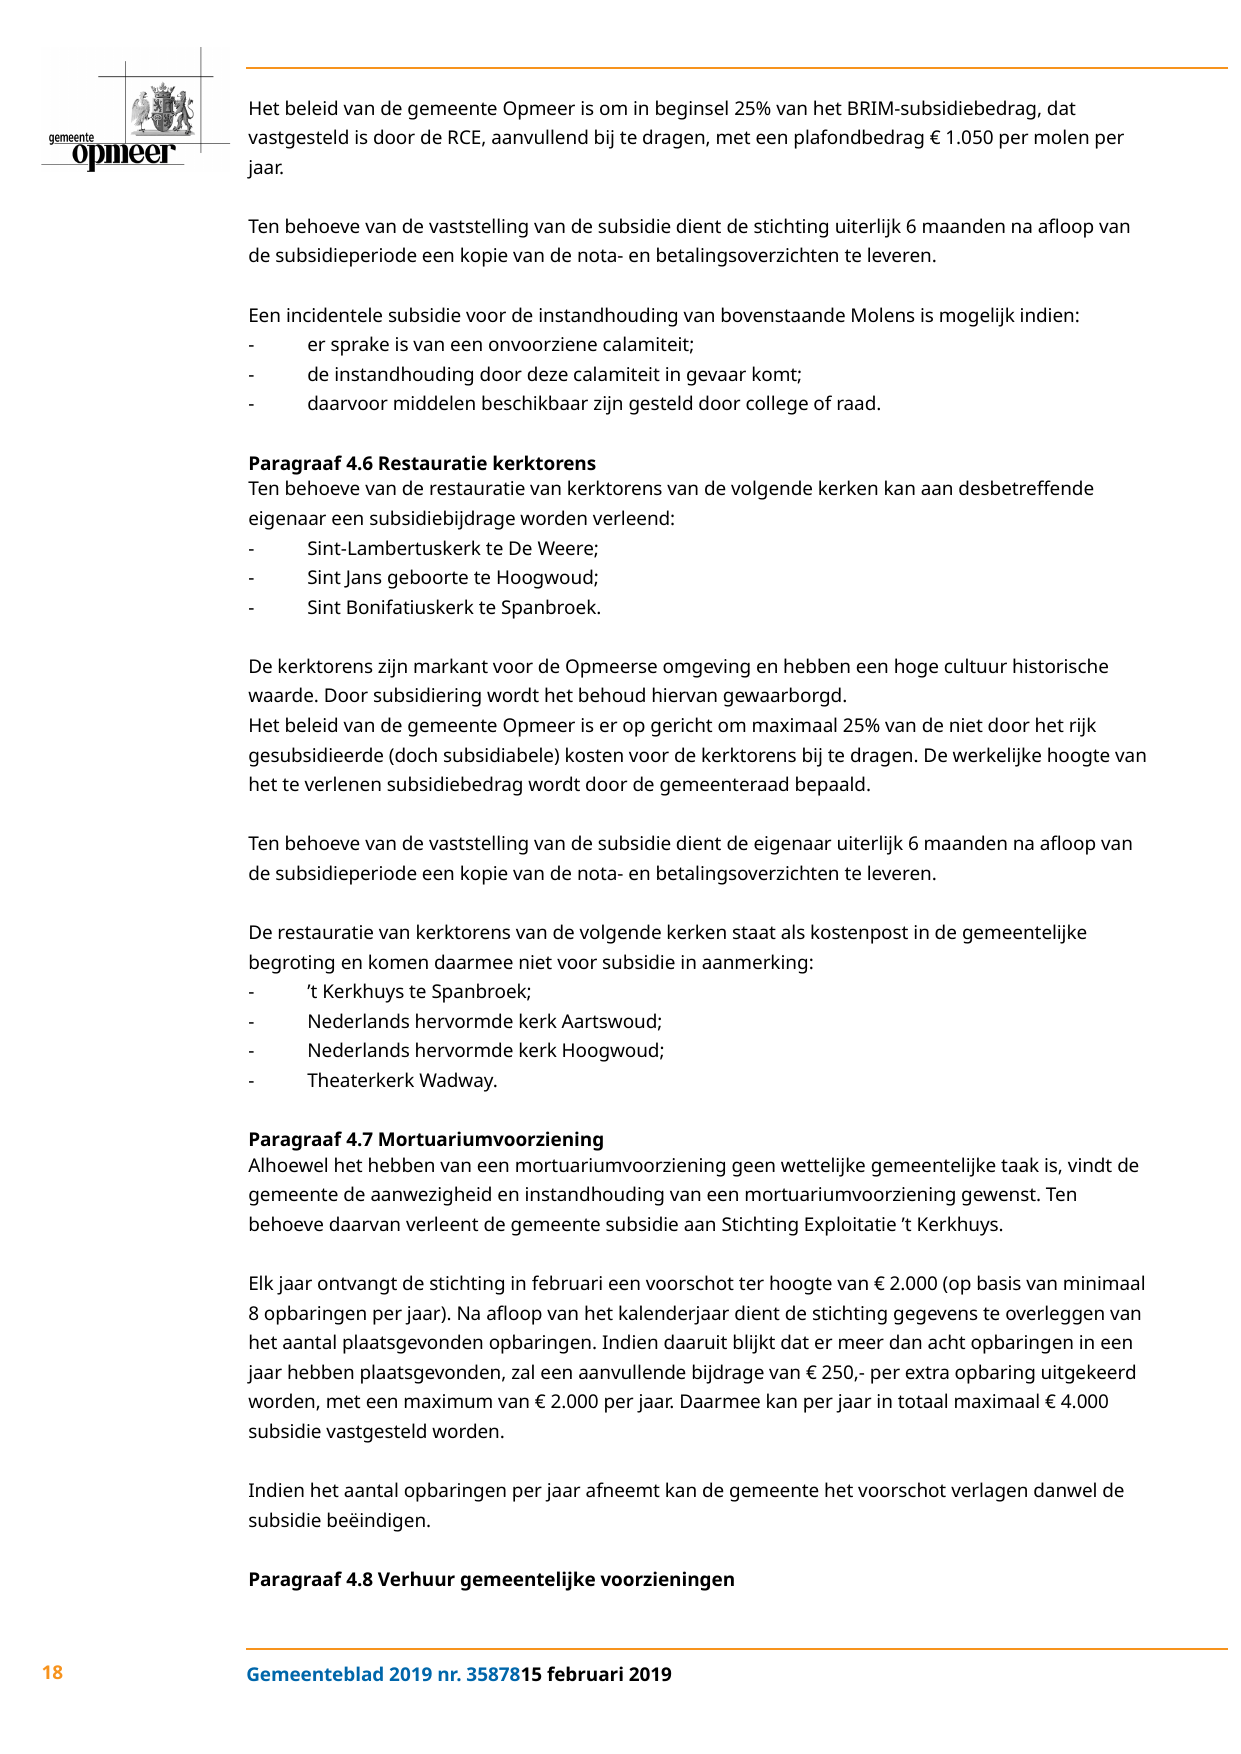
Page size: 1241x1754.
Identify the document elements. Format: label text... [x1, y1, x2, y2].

list de instandhouding door deze calamiteit in gevaar komt; [248, 361, 1152, 387]
list Nederlands hervormde kerk Hoogwoud; [248, 1038, 1152, 1063]
text De kerktorens zijn markant voor de Opmeerse omgeving en hebben een hoge cultuur historische waarde. Door subsidiering wordt het behoud hiervan gewaarborgd. [248, 653, 1152, 708]
list Sint Jans geboorte te Hoogwoud; [248, 564, 1152, 590]
text Paragraaf 4.6 Restauratie kerktorens [248, 450, 1152, 476]
list Theaterkerk Wadway. [248, 1067, 1152, 1093]
text Elk jaar ontvangt de stichting in februari een voorschot ter hoogte van € 2.000 (op basis van minimaal 8 opbaringen per jaar). Na afloop van het kalenderjaar dient de stichting gegevens te overleggen van het aantal plaatsgevonden opbaringen. Indien daaruit blijkt dat er meer dan acht opbaringen in een jaar hebben plaatsgevonden, zal een aanvullende bijdrage van € 250,- per extra opbaring uitgekeerd worden, met een maximum van € 2.000 per jaar. Daarmee kan per jaar in totaal maximaal € 4.000 subsidie vastgesteld worden. [248, 1270, 1152, 1444]
text Indien het aantal opbaringen per jaar afneemt kan de gemeente het voorschot verlagen danwel de subsidie beëindigen. [248, 1477, 1152, 1533]
list Sint Bonifatiuskerk te Spanbroek. [248, 594, 1152, 619]
text Paragraaf 4.8 Verhuur gemeentelijke voorzieningen [248, 1566, 1152, 1592]
text Het beleid van de gemeente Opmeer is er op gericht om maximaal 25% van de niet door het rijk gesubsidieerde (doch subsidiabele) kosten voor de kerktorens bij te dragen. De werkelijke hoogte van het te verlenen subsidiebedrag wordt door de gemeenteraad bepaald. [248, 712, 1152, 797]
list Nederlands hervormde kerk Aartswoud; [248, 1008, 1152, 1034]
text Het beleid van de gemeente Opmeer is om in beginsel 25% van het BRIM-subsidiebedrag, dat vastgesteld is door de RCE, aanvullend bij te dragen, met een plafondbedrag € 1.050 per molen per jaar. [248, 95, 1152, 180]
text De restauratie van kerktorens van de volgende kerken staat als kostenpost in de gemeentelijke begroting en komen daarmee niet voor subsidie in aanmerking: [248, 919, 1152, 974]
text Alhoewel het hebben van een mortuariumvoorziening geen wettelijke gemeentelijke taak is, vindt de gemeente de aanwezigheid en instandhouding van een mortuariumvoorziening gewenst. Ten behoeve daarvan verleent de gemeente subsidie aan Stichting Exploitatie ’t Kerkhuys. [248, 1152, 1152, 1237]
list daarvoor middelen beschikbaar zijn gesteld door college of raad. [248, 391, 1152, 416]
text Ten behoeve van de restauratie van kerktorens van de volgende kerken kan aan desbetreffende eigenaar een subsidiebijdrage worden verleend: [248, 476, 1152, 531]
text Een incidentele subsidie voor de instandhouding van bovenstaande Molens is mogelijk indien: [248, 302, 1152, 328]
text Ten behoeve van de vaststelling van de subsidie dient de stichting uiterlijk 6 maanden na afloop van de subsidieperiode een kopie van de nota- en betalingsoverzichten te leveren. [248, 213, 1152, 268]
list Sint-Lambertuskerk te De Weere; [248, 535, 1152, 560]
list er sprake is van een onvoorziene calamiteit; [248, 331, 1152, 357]
list ’t Kerkhuys te Spanbroek; [248, 978, 1152, 1004]
text Ten behoeve van de vaststelling van de subsidie dient de eigenaar uiterlijk 6 maanden na afloop van de subsidieperiode een kopie van de nota- en betalingsoverzichten te leveren. [248, 831, 1152, 886]
picture [41, 47, 231, 172]
text Paragraaf 4.7 Mortuariumvoorziening [248, 1126, 1152, 1152]
